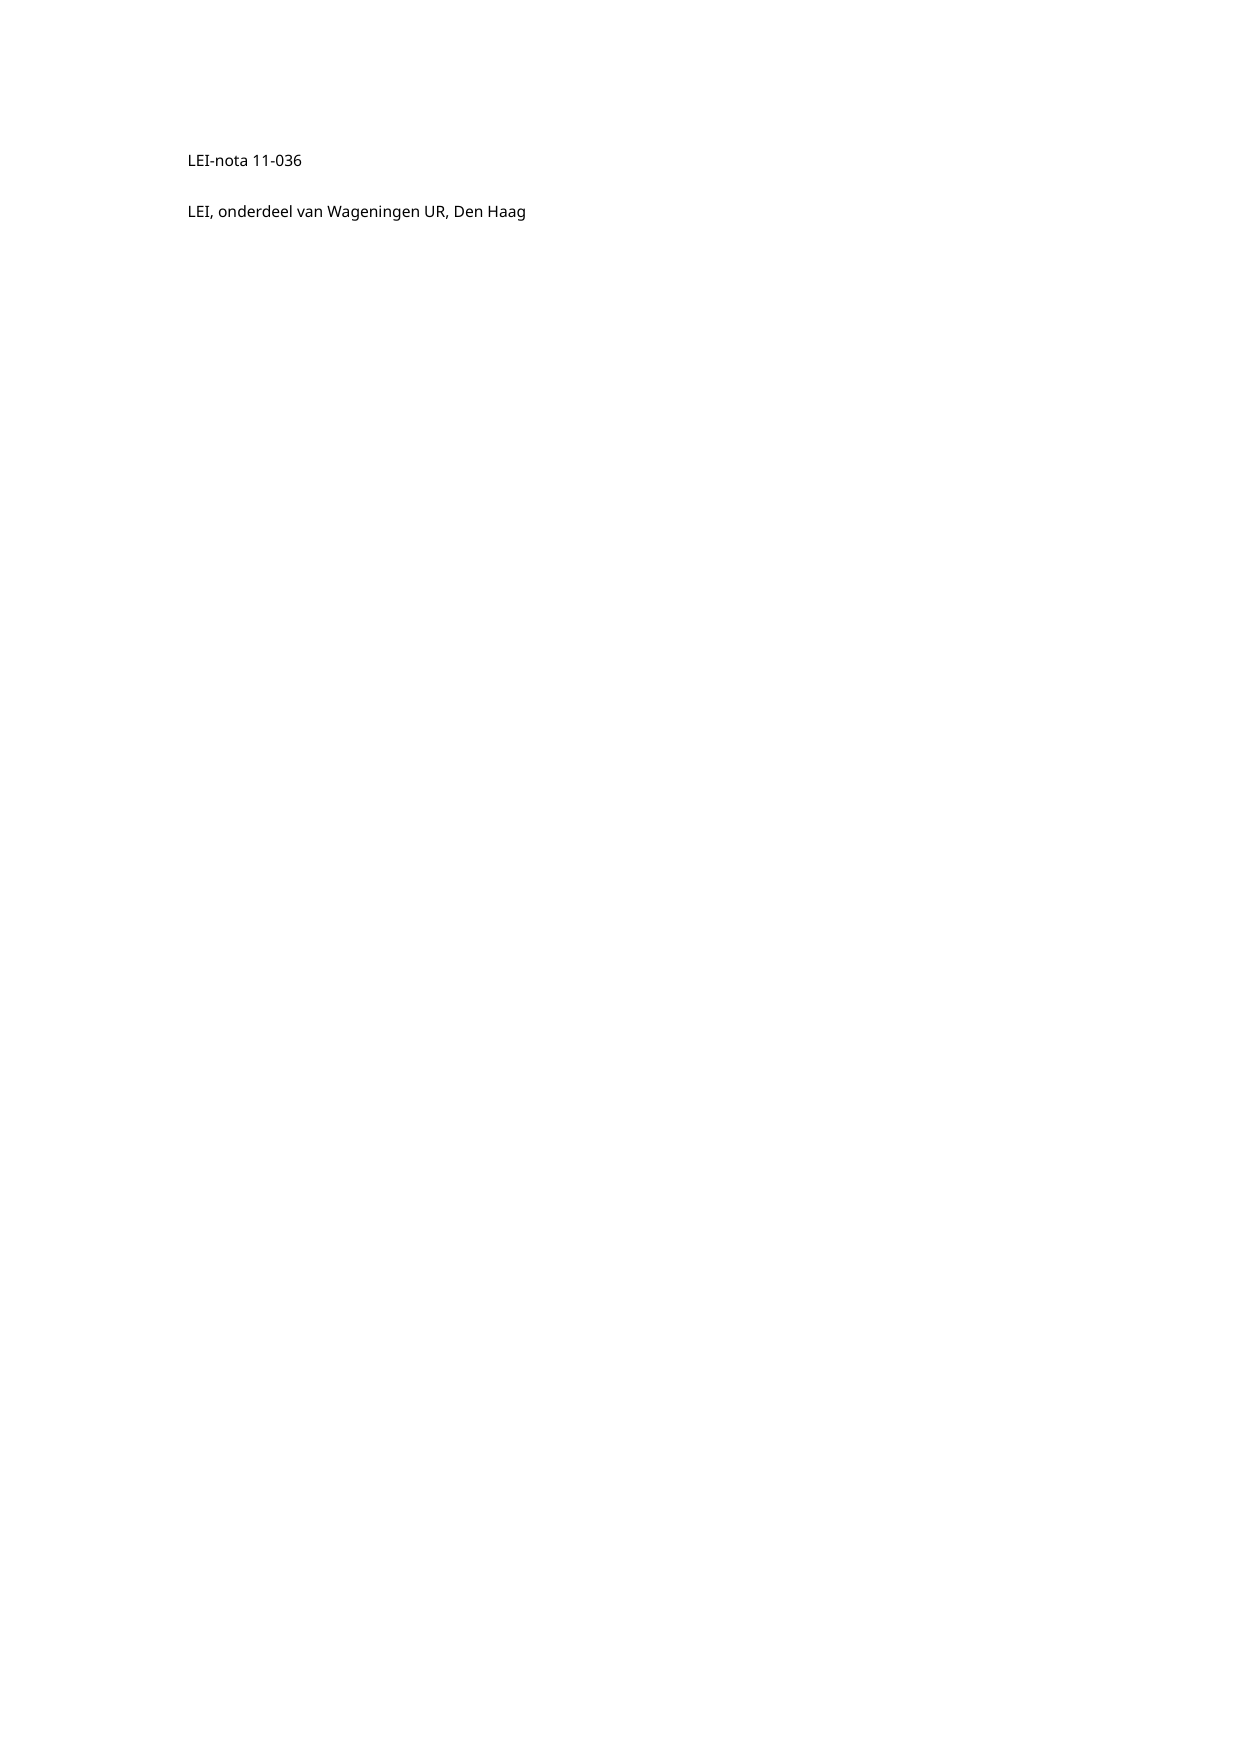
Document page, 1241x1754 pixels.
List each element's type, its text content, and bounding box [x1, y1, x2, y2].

text LEI, onderdeel van Wageningen UR, Den Haag [187, 201, 1053, 222]
text LEI-nota 11-036 [187, 150, 1053, 171]
